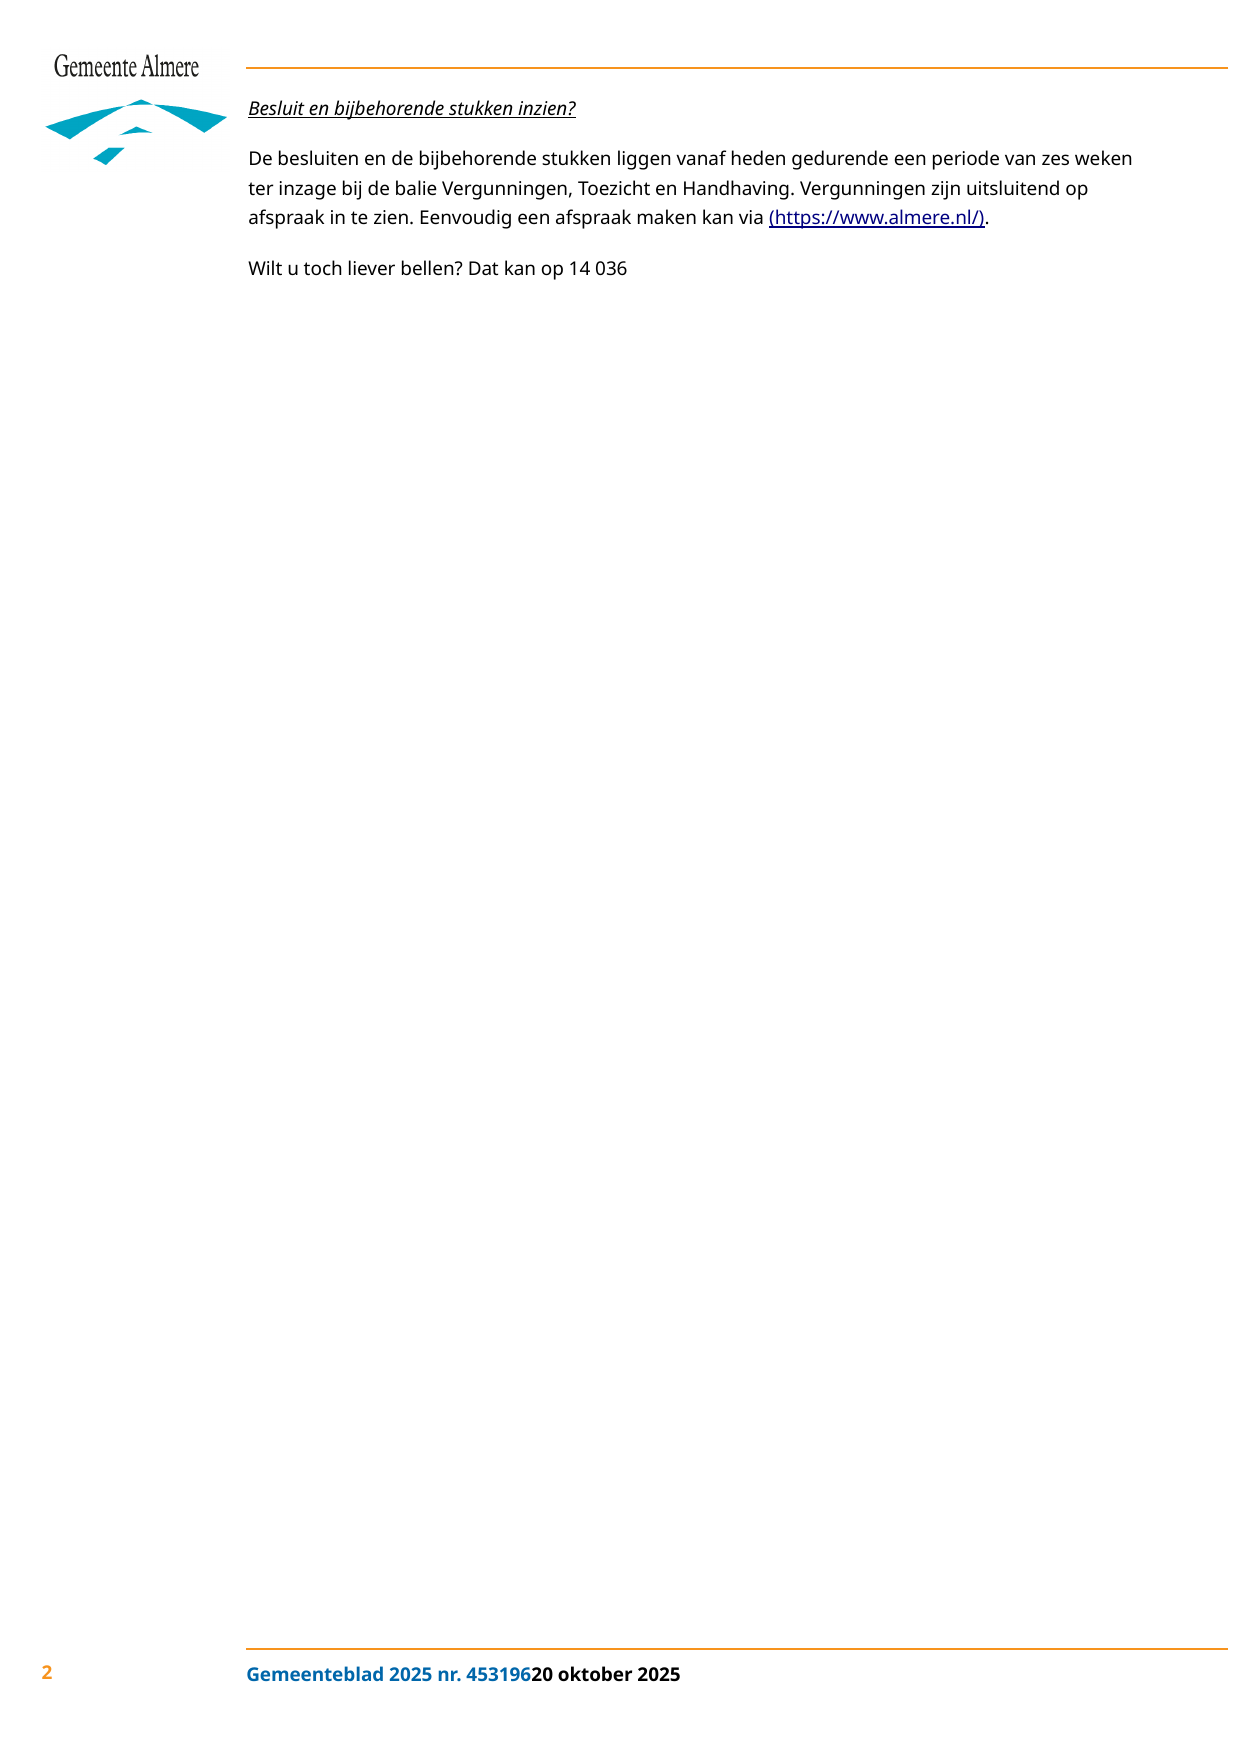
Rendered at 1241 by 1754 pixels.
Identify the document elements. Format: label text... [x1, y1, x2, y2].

picture [41, 47, 231, 172]
text De besluiten en de bijbehorende stukken liggen vanaf heden gedurende een periode van zes weken ter inzage bij de balie Vergunningen, Toezicht en Handhaving. Vergunningen zijn uitsluitend op afspraak in te zien. Eenvoudig een afspraak maken kan via (https://www.almere.nl/). [248, 145, 1152, 230]
text Besluit en bijbehorende stukken inzien? [248, 95, 1152, 121]
text Wilt u toch liever bellen? Dat kan op 14 036 [248, 255, 1152, 281]
